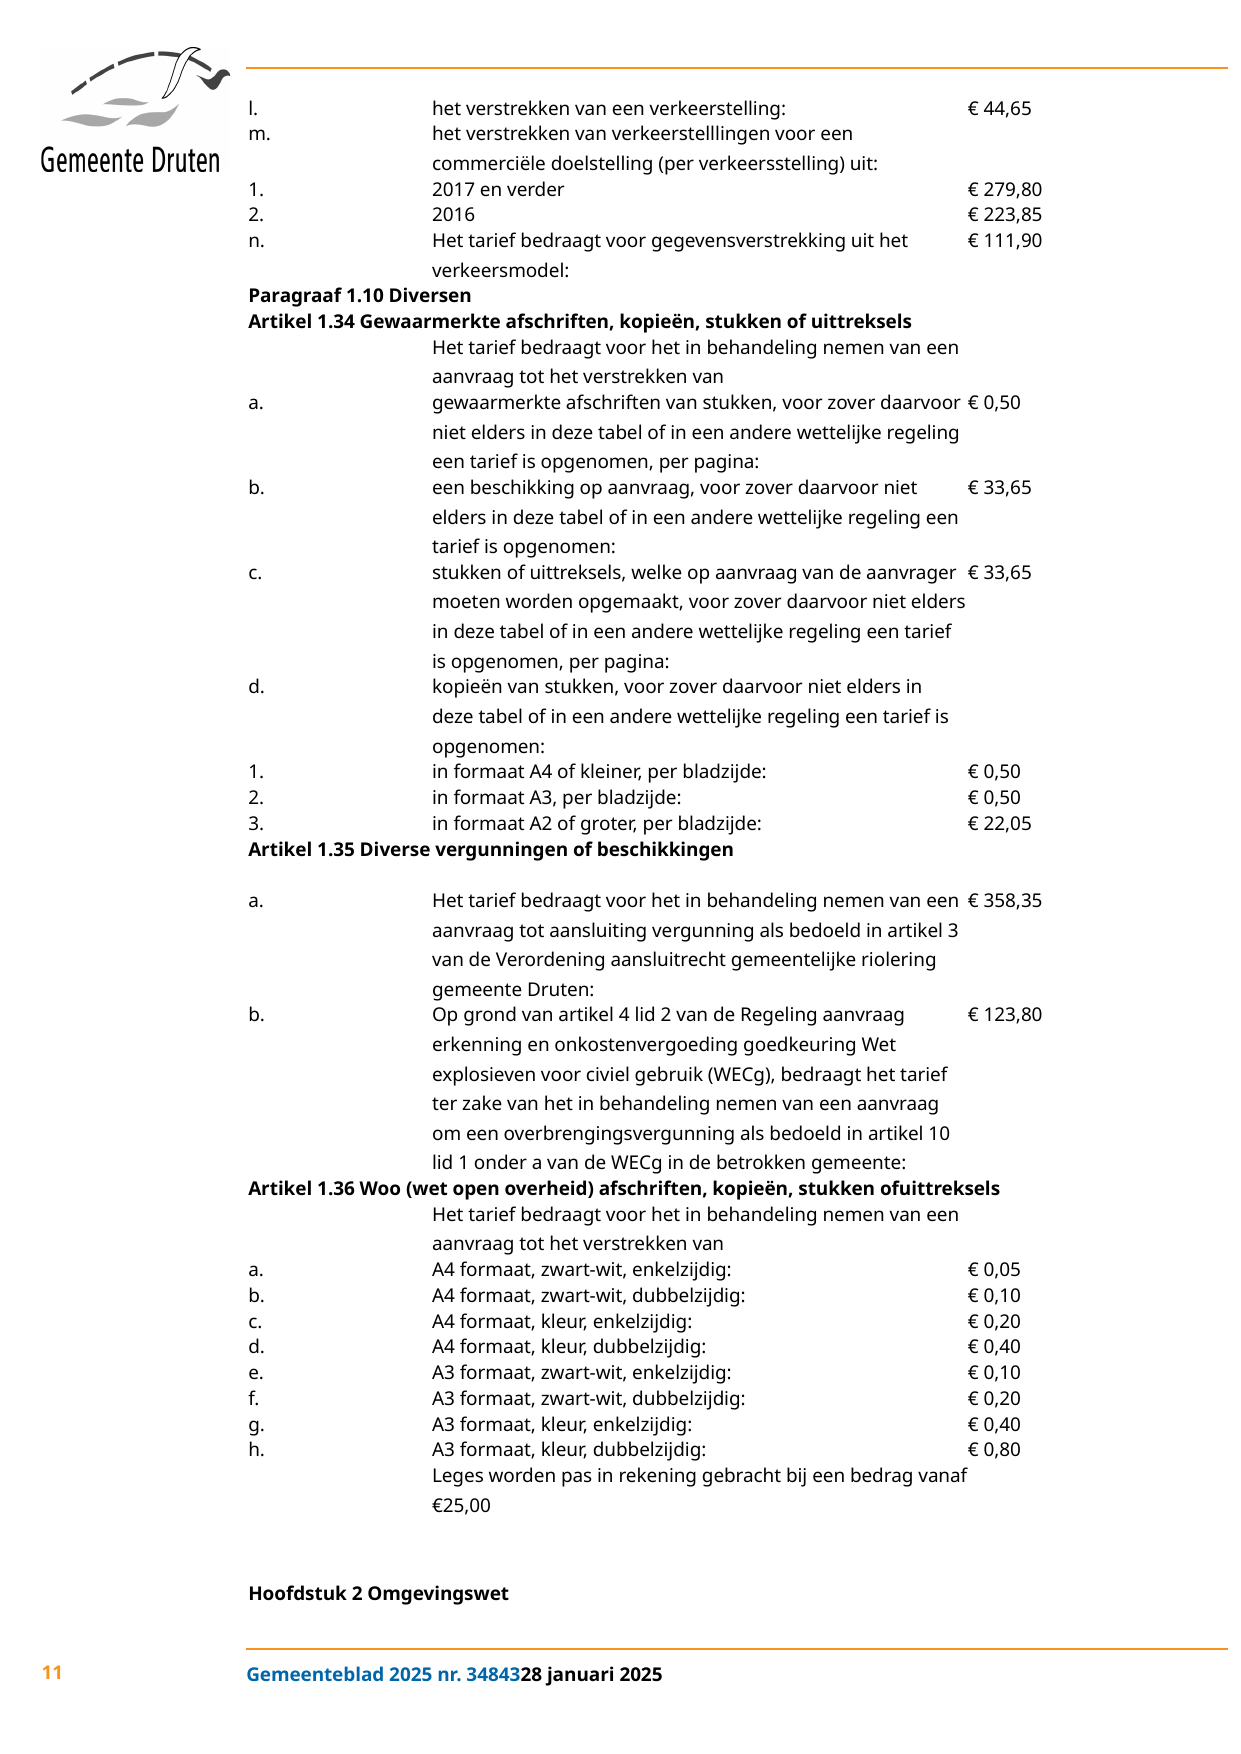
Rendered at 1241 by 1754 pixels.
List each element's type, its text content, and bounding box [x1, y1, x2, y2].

text Hoofdstuk 2 Omgevingswet [248, 1580, 1152, 1606]
table_cell € 223,85 [968, 202, 1152, 227]
table_cell n. [248, 227, 432, 283]
table_cell 1. [248, 759, 432, 784]
table_cell A3 formaat, zwart-wit, enkelzijdig: [432, 1359, 968, 1385]
table_cell A3 formaat, zwart-wit, dubbelzijdig: [432, 1385, 968, 1411]
picture [41, 47, 231, 172]
table_cell kopieën van stukken, voor zover daarvoor niet elders in deze tabel of in een andere wettelijke regeling een tarief is opgenomen: [432, 674, 968, 758]
table_cell [968, 1462, 1152, 1517]
table_cell stukken of uittreksels, welke op aanvraag van de aanvrager moeten worden opgemaakt, voor zover daarvoor niet elders in deze tabel of in een andere wettelijke regeling een tarief is opgenomen, per pagina: [432, 559, 968, 674]
table_cell € 111,90 [968, 227, 1152, 283]
table_cell Het tarief bedraagt voor gegevensverstrekking uit het verkeersmodel: [432, 227, 968, 283]
table_cell A4 formaat, zwart-wit, dubbelzijdig: [432, 1282, 968, 1308]
table_cell € 358,35 [968, 887, 1152, 1002]
table_cell € 123,80 [968, 1002, 1152, 1175]
table_cell gewaarmerkte afschriften van stukken, voor zover daarvoor niet elders in deze tabel of in een andere wettelijke regeling een tarief is opgenomen, per pagina: [432, 389, 968, 474]
table_cell een beschikking op aanvraag, voor zover daarvoor niet elders in deze tabel of in een andere wettelijke regeling een tarief is opgenomen: [432, 474, 968, 559]
table_cell 2017 en verder [432, 176, 968, 202]
table_cell b. [248, 1002, 432, 1175]
table_cell 3. [248, 810, 432, 836]
table_cell b. [248, 1282, 432, 1308]
table_cell l. [248, 95, 432, 121]
table_cell [968, 121, 1152, 176]
table_cell b. [248, 474, 432, 559]
table_cell € 0,05 [968, 1256, 1152, 1282]
table_cell c. [248, 1308, 432, 1333]
table_cell a. [248, 1256, 432, 1282]
table_cell € 0,40 [968, 1334, 1152, 1359]
table_cell € 44,65 [968, 95, 1152, 121]
table_cell Het tarief bedraagt voor het in behandeling nemen van een aanvraag tot het verstrekken van [432, 1201, 968, 1256]
table_cell € 0,80 [968, 1436, 1152, 1462]
table_cell 2. [248, 784, 432, 810]
table_cell d. [248, 1334, 432, 1359]
table_cell Artikel 1.35 Diverse vergunningen of beschikkingen [248, 836, 1152, 861]
table_cell [248, 1462, 432, 1517]
table_cell € 279,80 [968, 176, 1152, 202]
table_cell Het tarief bedraagt voor het in behandeling nemen van een aanvraag tot het verstrekken van [432, 334, 968, 389]
table_cell € 33,65 [968, 474, 1152, 559]
table_cell Het tarief bedraagt voor het in behandeling nemen van een aanvraag tot aansluiting vergunning als bedoeld in artikel 3 van de Verordening aansluitrecht gemeentelijke riolering gemeente Druten: [432, 887, 968, 1002]
table_cell g. [248, 1411, 432, 1436]
table_cell [432, 861, 968, 887]
table_cell A3 formaat, kleur, dubbelzijdig: [432, 1436, 968, 1462]
table_cell 1. [248, 176, 432, 202]
table_cell € 0,50 [968, 389, 1152, 474]
table_cell in formaat A2 of groter, per bladzijde: [432, 810, 968, 836]
table_cell € 22,05 [968, 810, 1152, 836]
table_cell A4 formaat, zwart-wit, enkelzijdig: [432, 1256, 968, 1282]
table_cell e. [248, 1359, 432, 1385]
table_cell € 33,65 [968, 559, 1152, 674]
table_cell c. [248, 559, 432, 674]
table_cell € 0,40 [968, 1411, 1152, 1436]
table_cell 2016 [432, 202, 968, 227]
table_cell [248, 334, 432, 389]
table_cell € 0,20 [968, 1308, 1152, 1333]
table_cell € 0,10 [968, 1359, 1152, 1385]
table_cell A4 formaat, kleur, enkelzijdig: [432, 1308, 968, 1333]
table_cell 2. [248, 202, 432, 227]
table_cell A3 formaat, kleur, enkelzijdig: [432, 1411, 968, 1436]
table_cell [968, 1201, 1152, 1256]
table_cell a. [248, 887, 432, 1002]
table_cell [968, 674, 1152, 758]
table_cell Artikel 1.36 Woo (wet open overheid) afschriften, kopieën, stukken ofuittreksels [248, 1175, 1152, 1201]
table_cell h. [248, 1436, 432, 1462]
table_cell A4 formaat, kleur, dubbelzijdig: [432, 1334, 968, 1359]
table_cell [248, 861, 432, 887]
table_cell Paragraaf 1.10 Diversen [248, 283, 1152, 308]
table_cell Leges worden pas in rekening gebracht bij een bedrag vanaf €25,00 [432, 1462, 968, 1517]
table_cell d. [248, 674, 432, 758]
table_cell in formaat A4 of kleiner, per bladzijde: [432, 759, 968, 784]
table_cell € 0,10 [968, 1282, 1152, 1308]
table_cell € 0,50 [968, 784, 1152, 810]
table_cell € 0,50 [968, 759, 1152, 784]
table_cell € 0,20 [968, 1385, 1152, 1411]
table_cell [968, 334, 1152, 389]
table_cell het verstrekken van verkeerstelllingen voor een commerciële doelstelling (per verkeersstelling) uit: [432, 121, 968, 176]
table_cell [968, 861, 1152, 887]
table_cell f. [248, 1385, 432, 1411]
table_cell Artikel 1.34 Gewaarmerkte afschriften, kopieën, stukken of uittreksels [248, 308, 1152, 334]
table_cell het verstrekken van een verkeerstelling: [432, 95, 968, 121]
table_cell Op grond van artikel 4 lid 2 van de Regeling aanvraag erkenning en onkostenvergoeding goedkeuring Wet explosieven voor civiel gebruik (WECg), bedraagt het tarief ter zake van het in behandeling nemen van een aanvraag om een overbrengingsvergunning als bedoeld in artikel 10 lid 1 onder a van de WECg in de betrokken gemeente: [432, 1002, 968, 1175]
table_cell in formaat A3, per bladzijde: [432, 784, 968, 810]
table_cell m. [248, 121, 432, 176]
table_cell [248, 1201, 432, 1256]
table_cell a. [248, 389, 432, 474]
